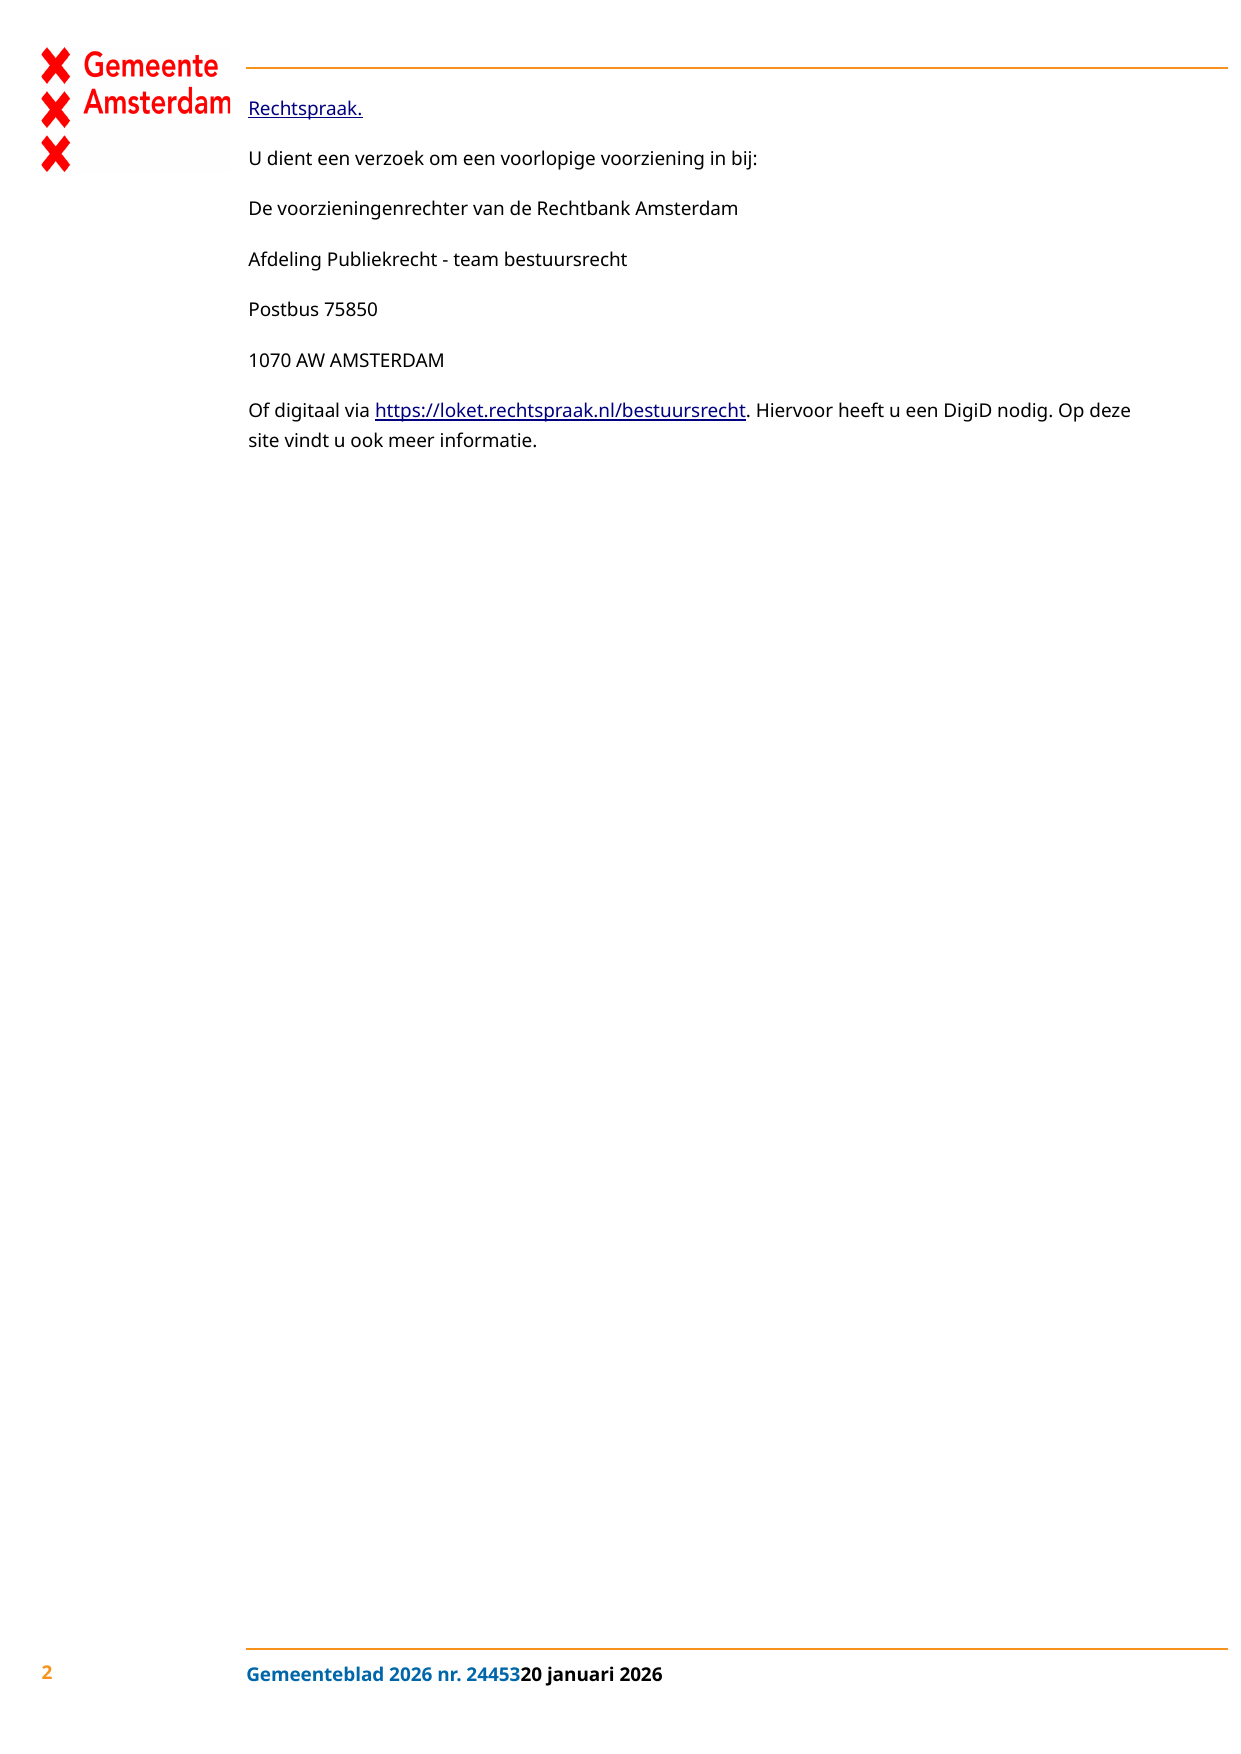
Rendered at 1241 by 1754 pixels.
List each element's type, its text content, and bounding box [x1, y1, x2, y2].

text De voorzieningenrechter van de Rechtbank Amsterdam [248, 196, 1152, 221]
text Afdeling Publiekrecht - team bestuursrecht [248, 246, 1152, 272]
text Rechtspraak. [248, 95, 1152, 121]
text 1070 AW AMSTERDAM [248, 347, 1152, 373]
text Of digitaal via https://loket.rechtspraak.nl/bestuursrecht. Hiervoor heeft u een DigiD nodig. Op deze site vindt u ook meer informatie. [248, 397, 1152, 453]
text U dient een verzoek om een voorlopige voorziening in bij: [248, 145, 1152, 171]
text Postbus 75850 [248, 296, 1152, 322]
picture [41, 47, 231, 172]
